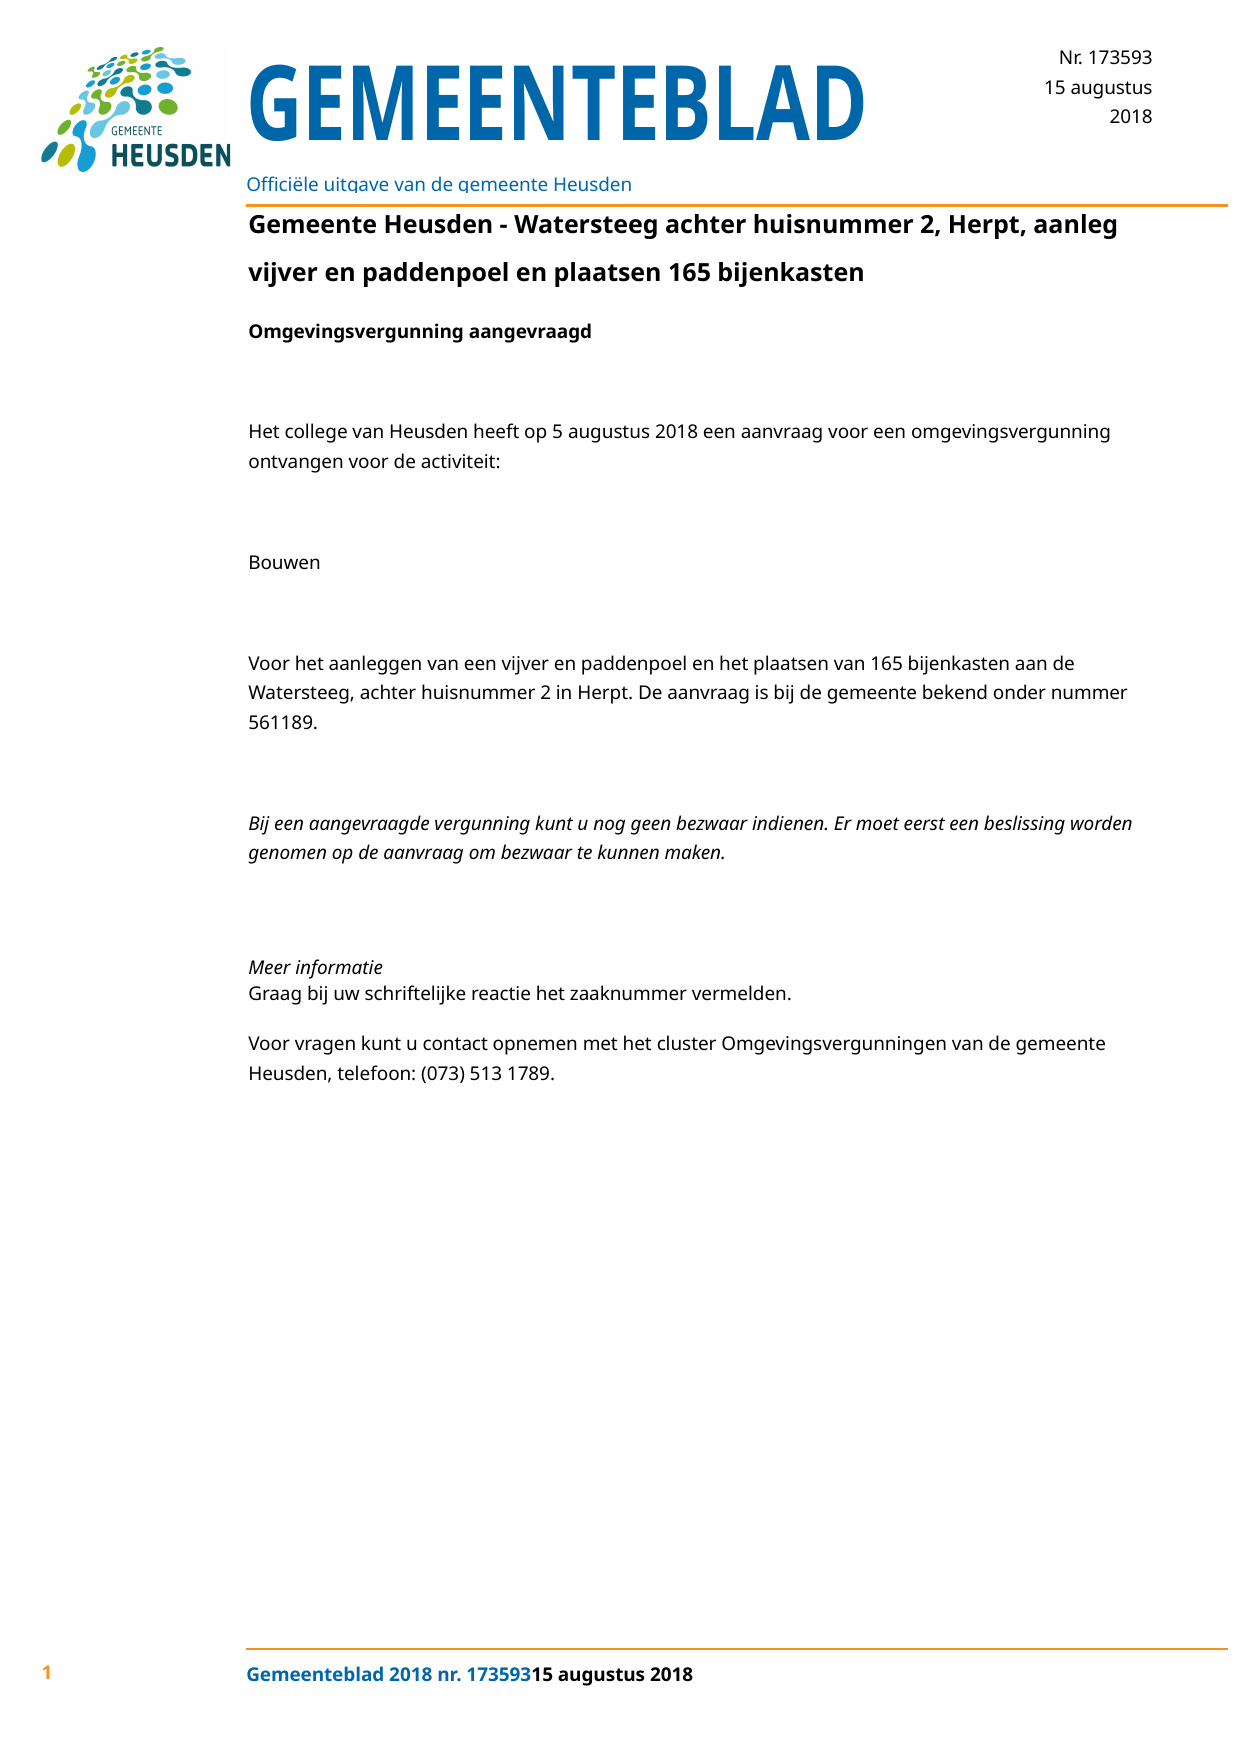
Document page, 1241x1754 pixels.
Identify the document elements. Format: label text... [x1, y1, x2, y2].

text Gemeente Heusden - Watersteeg achter huisnummer 2, Herpt, aanleg vijver en paddenpoel en plaatsen 165 bijenkasten [248, 207, 1152, 288]
text Voor vragen kunt u contact opnemen met het cluster Omgevingsvergunningen van de gemeente Heusden, telefoon: (073) 513 1789. [248, 1030, 1152, 1085]
picture [41, 47, 231, 172]
text Het college van Heusden heeft op 5 augustus 2018 een aanvraag voor een omgevingsvergunning ontvangen voor de activiteit: [248, 419, 1152, 474]
text Bij een aangevraagde vergunning kunt u nog geen bezwaar indienen. Er moet eerst een beslissing worden genomen op de aanvraag om bezwaar te kunnen maken. [248, 810, 1152, 865]
text Omgevingsvergunning aangevraagd [248, 318, 1152, 344]
text Meer informatie [248, 954, 1152, 980]
text Graag bij uw schriftelijke reactie het zaaknummer vermelden. [248, 980, 1152, 1005]
text Voor het aanleggen van een vijver en paddenpoel en het plaatsen van 165 bijenkasten aan de Watersteeg, achter huisnummer 2 in Herpt. De aanvraag is bij de gemeente bekend onder nummer 561189. [248, 650, 1152, 735]
text Bouwen [248, 549, 1152, 575]
